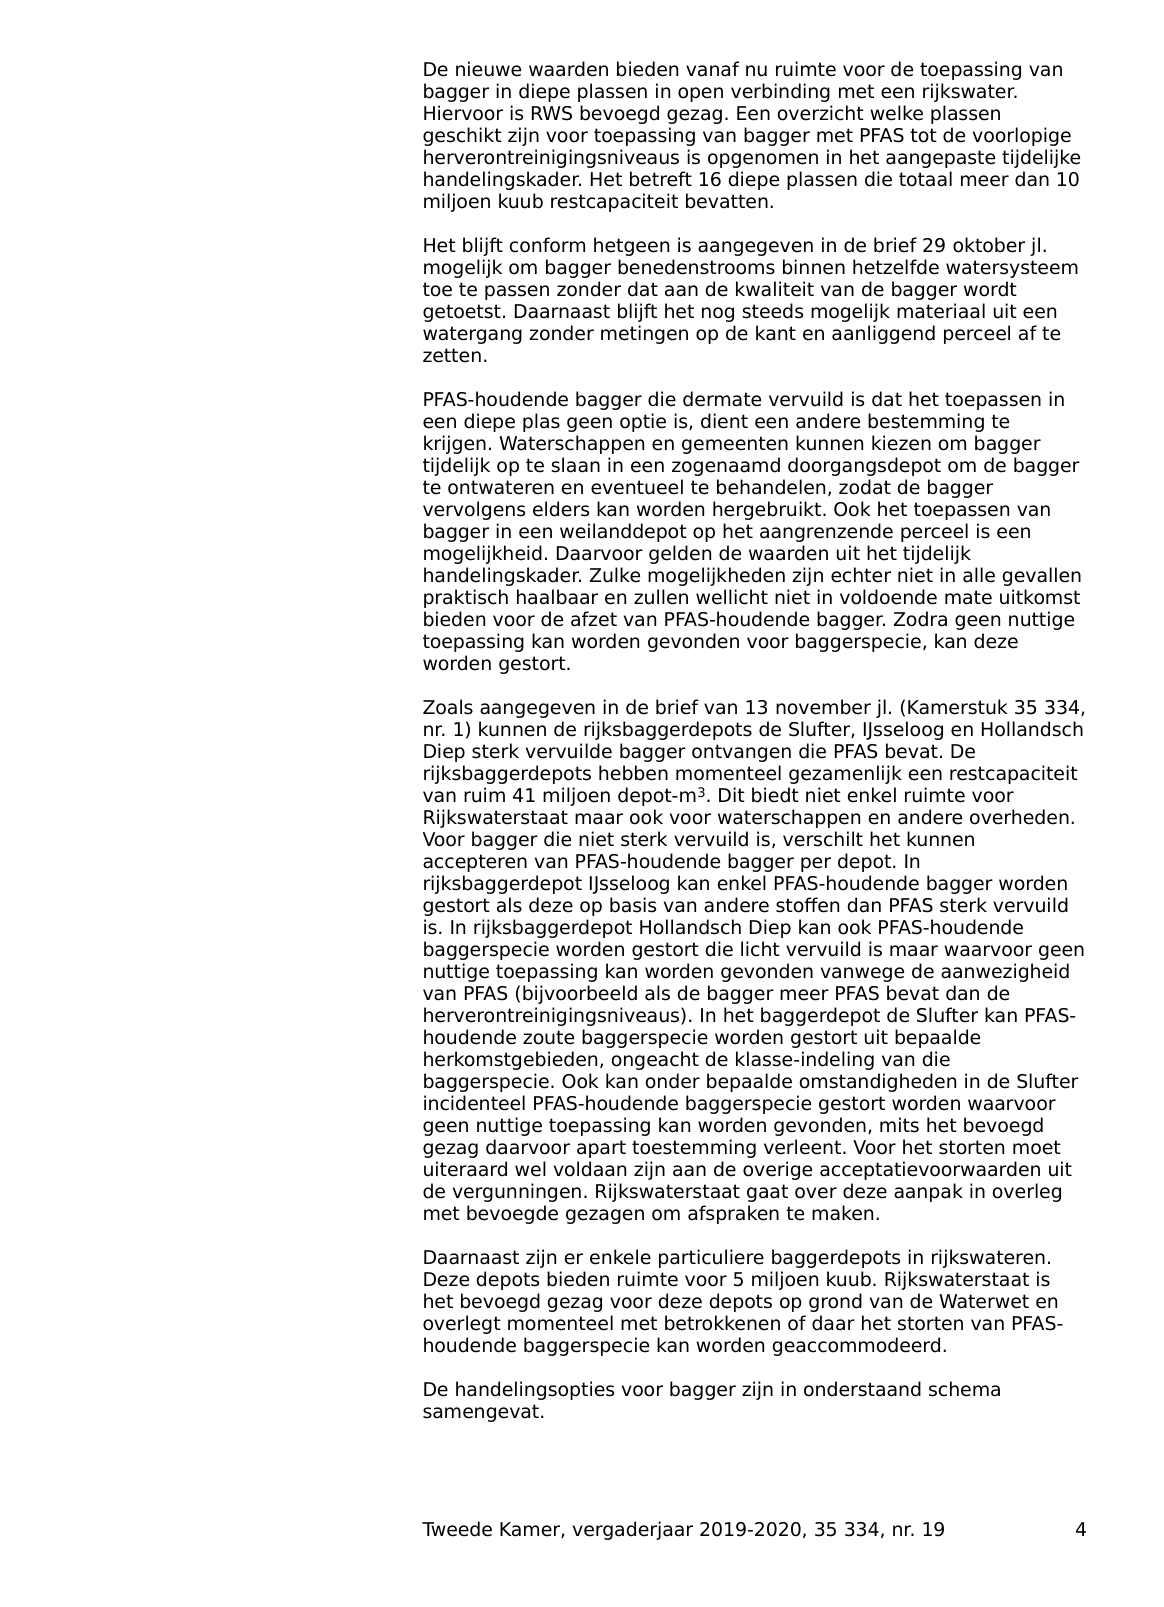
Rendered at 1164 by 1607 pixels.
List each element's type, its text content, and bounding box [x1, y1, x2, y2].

text De nieuwe waarden bieden vanaf nu ruimte voor de toepassing van bagger in diepe plassen in open verbinding met een rijkswater. Hiervoor is RWS bevoegd gezag. Een overzicht welke plassen geschikt zijn voor toepassing van bagger met PFAS tot de voorlopige herverontreinigingsniveaus is opgenomen in het aangepaste tijdelijke handelingskader. Het betreft 16 diepe plassen die totaal meer dan 10 miljoen kuub restcapaciteit bevatten. [422, 59, 1087, 213]
text Zoals aangegeven in de brief van 13 november jl. (Kamerstuk 35 334, nr. 1) kunnen de rijksbaggerdepots de Slufter, IJsseloog en Hollandsch Diep sterk vervuilde bagger ontvangen die PFAS bevat. De rijksbaggerdepots hebben momenteel gezamenlijk een restcapaciteit van ruim 41 miljoen depot-m3. Dit biedt niet enkel ruimte voor Rijkswaterstaat maar ook voor waterschappen en andere overheden. Voor bagger die niet sterk vervuild is, verschilt het kunnen accepteren van PFAS-houdende bagger per depot. In rijksbaggerdepot IJsseloog kan enkel PFAS-houdende bagger worden gestort als deze op basis van andere stoffen dan PFAS sterk vervuild is. In rijksbaggerdepot Hollandsch Diep kan ook PFAS-houdende baggerspecie worden gestort die licht vervuild is maar waarvoor geen nuttige toepassing kan worden gevonden vanwege de aanwezigheid van PFAS (bijvoorbeeld als de bagger meer PFAS bevat dan de herverontreinigingsniveaus). In het baggerdepot de Slufter kan PFAS-houdende zoute baggerspecie worden gestort uit bepaalde herkomstgebieden, ongeacht de klasse-indeling van die baggerspecie. Ook kan onder bepaalde omstandigheden in de Slufter incidenteel PFAS-houdende baggerspecie gestort worden waarvoor geen nuttige toepassing kan worden gevonden, mits het bevoegd gezag daarvoor apart toestemming verleent. Voor het storten moet uiteraard wel voldaan zijn aan de overige acceptatievoorwaarden uit de vergunningen. Rijkswaterstaat gaat over deze aanpak in overleg met bevoegde gezagen om afspraken te maken. [422, 697, 1087, 1224]
text Daarnaast zijn er enkele particuliere baggerdepots in rijkswateren. Deze depots bieden ruimte voor 5 miljoen kuub. Rijkswaterstaat is het bevoegd gezag voor deze depots op grond van de Waterwet en overlegt momenteel met betrokkenen of daar het storten van PFAS-houdende baggerspecie kan worden geaccommodeerd. [422, 1247, 1087, 1357]
text Het blijft conform hetgeen is aangegeven in de brief 29 oktober jl. mogelijk om bagger benedenstrooms binnen hetzelfde watersysteem toe te passen zonder dat aan de kwaliteit van de bagger wordt getoetst. Daarnaast blijft het nog steeds mogelijk materiaal uit een watergang zonder metingen op de kant en aanliggend perceel af te zetten. [422, 235, 1087, 367]
text PFAS-houdende bagger die dermate vervuild is dat het toepassen in een diepe plas geen optie is, dient een andere bestemming te krijgen. Waterschappen en gemeenten kunnen kiezen om bagger tijdelijk op te slaan in een zogenaamd doorgangsdepot om de bagger te ontwateren en eventueel te behandelen, zodat de bagger vervolgens elders kan worden hergebruikt. Ook het toepassen van bagger in een weilanddepot op het aangrenzende perceel is een mogelijkheid. Daarvoor gelden de waarden uit het tijdelijk handelingskader. Zulke mogelijkheden zijn echter niet in alle gevallen praktisch haalbaar en zullen wellicht niet in voldoende mate uitkomst bieden voor de afzet van PFAS-houdende bagger. Zodra geen nuttige toepassing kan worden gevonden voor baggerspecie, kan deze worden gestort. [422, 389, 1087, 675]
text De handelingsopties voor bagger zijn in onderstaand schema samengevat. [422, 1379, 1087, 1423]
